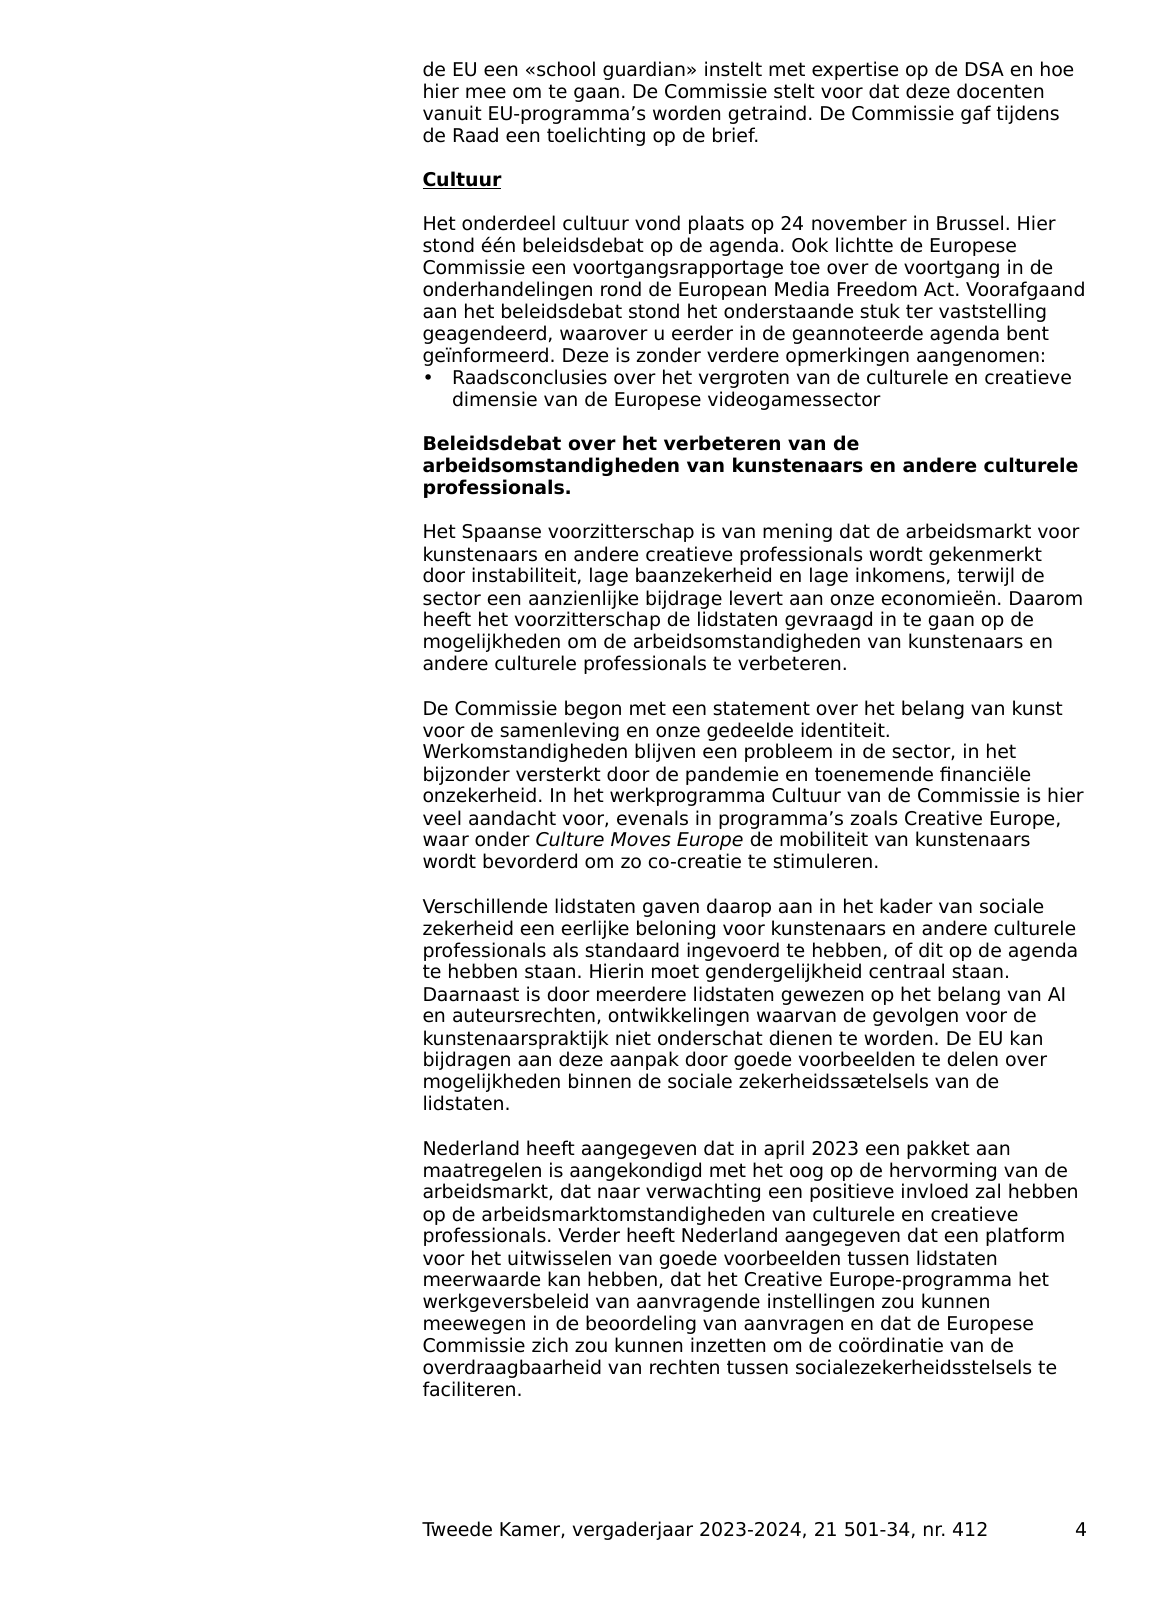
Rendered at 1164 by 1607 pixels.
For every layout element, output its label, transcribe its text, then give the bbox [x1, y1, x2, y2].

text • Raadsconclusies over het vergroten van de culturele en creatieve dimensie van de Europese videogamessector [422, 367, 1087, 411]
subtitle Beleidsdebat over het verbeteren van de arbeidsomstandigheden van kunstenaars en andere culturele professionals. [422, 433, 1087, 499]
text Het Spaanse voorzitterschap is van mening dat de arbeidsmarkt voor kunstenaars en andere creatieve professionals wordt gekenmerkt door instabiliteit, lage baanzekerheid en lage inkomens, terwijl de sector een aanzienlijke bijdrage levert aan onze economieën. Daarom heeft het voorzitterschap de lidstaten gevraagd in te gaan op de mogelijkheden om de arbeidsomstandigheden van kunstenaars en andere culturele professionals te verbeteren. [422, 521, 1087, 675]
text De Commissie begon met een statement over het belang van kunst voor de samenleving en onze gedeelde identiteit. Werkomstandigheden blijven een probleem in de sector, in het bijzonder versterkt door de pandemie en toenemende financiële onzekerheid. In het werkprogramma Cultuur van de Commissie is hier veel aandacht voor, evenals in programma’s zoals Creative Europe, waar onder Culture Moves Europe de mobiliteit van kunstenaars wordt bevorderd om zo co-creatie te stimuleren. [422, 697, 1087, 873]
text Verschillende lidstaten gaven daarop aan in het kader van sociale zekerheid een eerlijke beloning voor kunstenaars en andere culturele professionals als standaard ingevoerd te hebben, of dit op de agenda te hebben staan. Hierin moet gendergelijkheid centraal staan. Daarnaast is door meerdere lidstaten gewezen op het belang van AI en auteursrechten, ontwikkelingen waarvan de gevolgen voor de kunstenaarspraktijk niet onderschat dienen te worden. De EU kan bijdragen aan deze aanpak door goede voorbeelden te delen over mogelijkheden binnen de sociale zekerheidssætelsels van de lidstaten. [422, 896, 1087, 1115]
text Het onderdeel cultuur vond plaats op 24 november in Brussel. Hier stond één beleidsdebat op de agenda. Ook lichtte de Europese Commissie een voortgangsrapportage toe over de voortgang in de onderhandelingen rond de European Media Freedom Act. Voorafgaand aan het beleidsdebat stond het onderstaande stuk ter vaststelling geagendeerd, waarover u eerder in de geannoteerde agenda bent geïnformeerd. Deze is zonder verdere opmerkingen aangenomen: [422, 213, 1087, 367]
text de EU een «school guardian» instelt met expertise op de DSA en hoe hier mee om te gaan. De Commissie stelt voor dat deze docenten vanuit EU-programma’s worden getraind. De Commissie gaf tijdens de Raad een toelichting op de brief. [422, 59, 1087, 147]
subtitle Cultuur [422, 169, 1087, 191]
text Nederland heeft aangegeven dat in april 2023 een pakket aan maatregelen is aangekondigd met het oog op de hervorming van de arbeidsmarkt, dat naar verwachting een positieve invloed zal hebben op de arbeidsmarktomstandigheden van culturele en creatieve professionals. Verder heeft Nederland aangegeven dat een platform voor het uitwisselen van goede voorbeelden tussen lidstaten meerwaarde kan hebben, dat het Creative Europe-programma het werkgeversbeleid van aanvragende instellingen zou kunnen meewegen in de beoordeling van aanvragen en dat de Europese Commissie zich zou kunnen inzetten om de coördinatie van de overdraagbaarheid van rechten tussen socialezekerheidsstelsels te faciliteren. [422, 1137, 1087, 1401]
